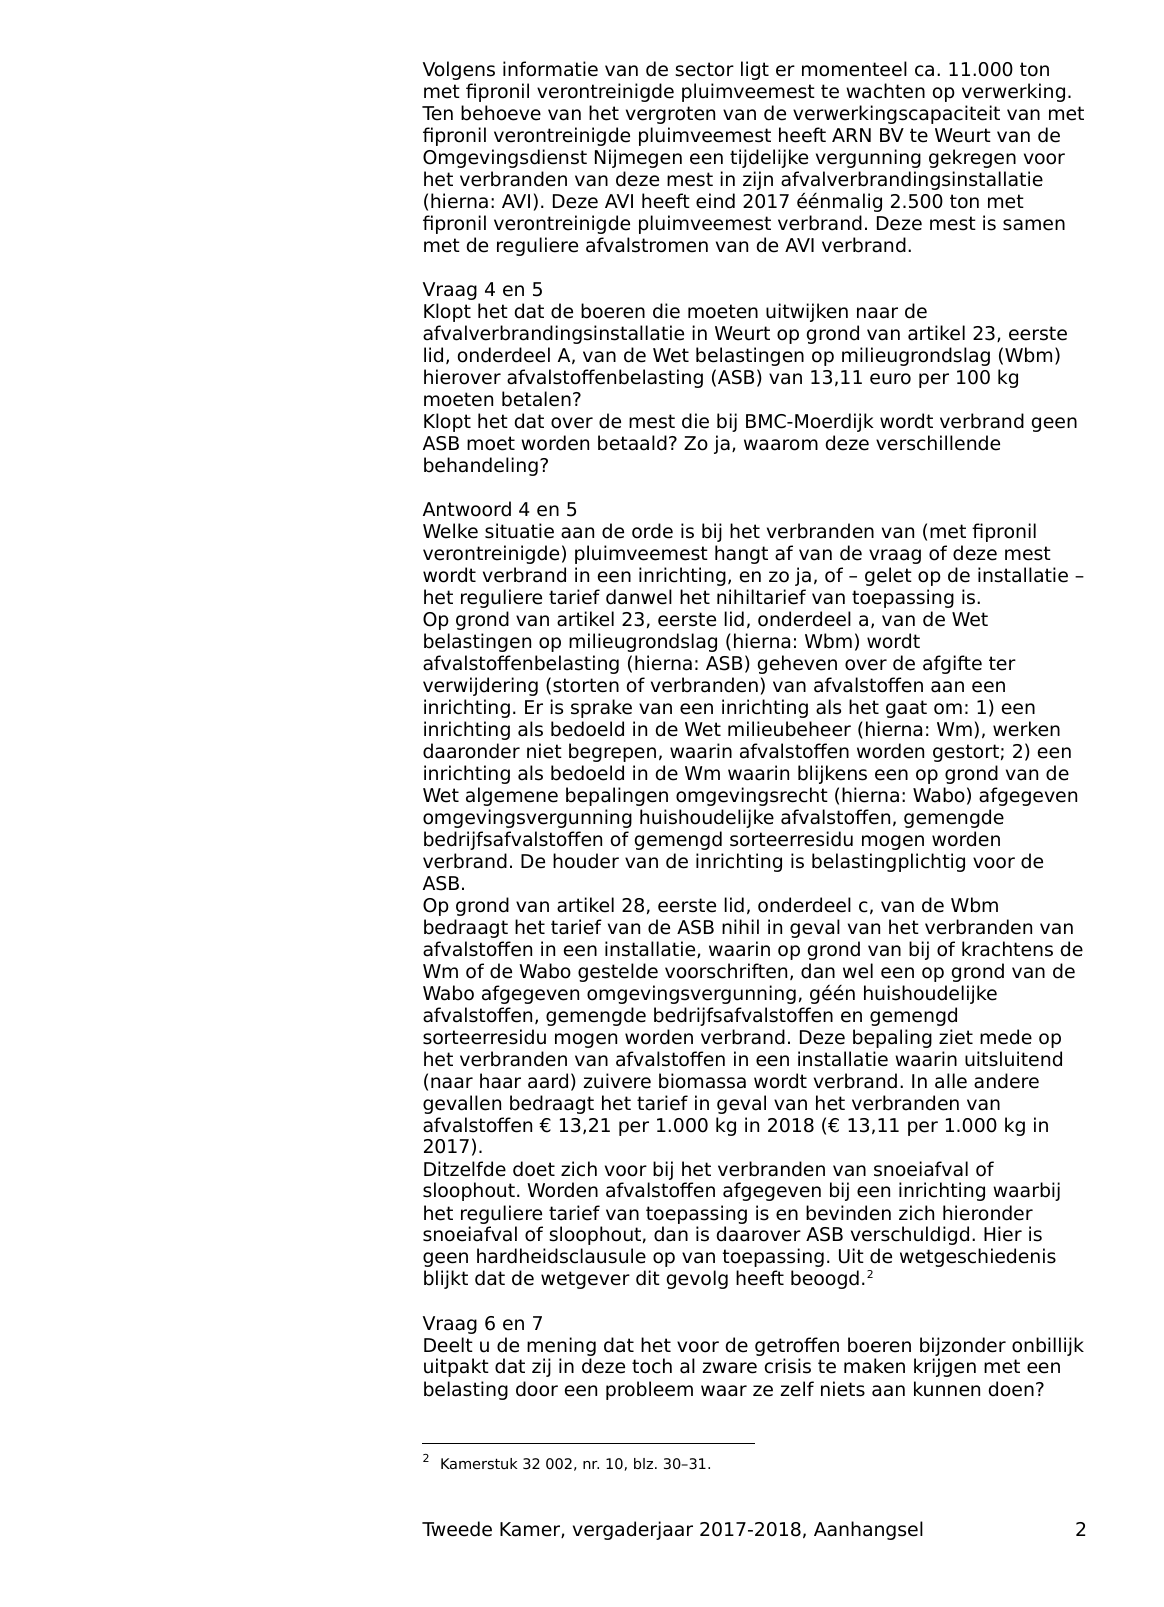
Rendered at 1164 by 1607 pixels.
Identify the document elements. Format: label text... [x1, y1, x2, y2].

text Klopt het dat over de mest die bij BMC-Moerdijk wordt verbrand geen ASB moet worden betaald? Zo ja, waarom deze verschillende behandeling? [422, 411, 1087, 477]
text Op grond van artikel 23, eerste lid, onderdeel a, van de Wet belastingen op milieugrondslag (hierna: Wbm) wordt afvalstoffenbelasting (hierna: ASB) geheven over de afgifte ter verwijdering (storten of verbranden) van afvalstoffen aan een inrichting. Er is sprake van een inrichting als het gaat om: 1) een inrichting als bedoeld in de Wet milieubeheer (hierna: Wm), werken daaronder niet begrepen, waarin afvalstoffen worden gestort; 2) een inrichting als bedoeld in de Wm waarin blijkens een op grond van de Wet algemene bepalingen omgevingsrecht (hierna: Wabo) afgegeven omgevingsvergunning huishoudelijke afvalstoffen, gemengde bedrijfsafvalstoffen of gemengd sorteerresidu mogen worden verbrand. De houder van de inrichting is belastingplichtig voor de ASB. [422, 609, 1087, 895]
text Ditzelfde doet zich voor bij het verbranden van snoeiafval of sloophout. Worden afvalstoffen afgegeven bij een inrichting waarbij het reguliere tarief van toepassing is en bevinden zich hieronder snoeiafval of sloophout, dan is daarover ASB verschuldigd. Hier is geen hardheidsclausule op van toepassing. Uit de wetgeschiedenis blijkt dat de wetgever dit gevolg heeft beoogd. [422, 1158, 1087, 1290]
text Antwoord 4 en 5 [422, 499, 1087, 521]
text Vraag 6 en 7 [422, 1312, 1087, 1334]
text Klopt het dat de boeren die moeten uitwijken naar de afvalverbrandingsinstallatie in Weurt op grond van artikel 23, eerste lid, onderdeel A, van de Wet belastingen op milieugrondslag (Wbm) hierover afvalstoffenbelasting (ASB) van 13,11 euro per 100 kg moeten betalen? [422, 301, 1087, 411]
text Kamerstuk 32 002, nr. 10, blz. 30–31. [422, 1452, 1087, 1474]
text Deelt u de mening dat het voor de getroffen boeren bijzonder onbillijk uitpakt dat zij in deze toch al zware crisis te maken krijgen met een belasting door een probleem waar ze zelf niets aan kunnen doen? [422, 1334, 1087, 1400]
text Op grond van artikel 28, eerste lid, onderdeel c, van de Wbm bedraagt het tarief van de ASB nihil in geval van het verbranden van afvalstoffen in een installatie, waarin op grond van bij of krachtens de Wm of de Wabo gestelde voorschriften, dan wel een op grond van de Wabo afgegeven omgevingsvergunning, géén huishoudelijke afvalstoffen, gemengde bedrijfsafvalstoffen en gemengd sorteerresidu mogen worden verbrand. Deze bepaling ziet mede op het verbranden van afvalstoffen in een installatie waarin uitsluitend (naar haar aard) zuivere biomassa wordt verbrand. In alle andere gevallen bedraagt het tarief in geval van het verbranden van afvalstoffen € 13,21 per 1.000 kg in 2018 (€ 13,11 per 1.000 kg in 2017). [422, 895, 1087, 1158]
text Vraag 4 en 5 [422, 279, 1087, 301]
text Volgens informatie van de sector ligt er momenteel ca. 11.000 ton met fipronil verontreinigde pluimveemest te wachten op verwerking. Ten behoeve van het vergroten van de verwerkingscapaciteit van met fipronil verontreinigde pluimveemest heeft ARN BV te Weurt van de Omgevingsdienst Nijmegen een tijdelijke vergunning gekregen voor het verbranden van deze mest in zijn afvalverbrandingsinstallatie (hierna: AVI). Deze AVI heeft eind 2017 éénmalig 2.500 ton met fipronil verontreinigde pluimveemest verbrand. Deze mest is samen met de reguliere afvalstromen van de AVI verbrand. [422, 59, 1087, 257]
text Welke situatie aan de orde is bij het verbranden van (met fipronil verontreinigde) pluimveemest hangt af van de vraag of deze mest wordt verbrand in een inrichting, en zo ja, of – gelet op de installatie – het reguliere tarief danwel het nihiltarief van toepassing is. [422, 521, 1087, 609]
